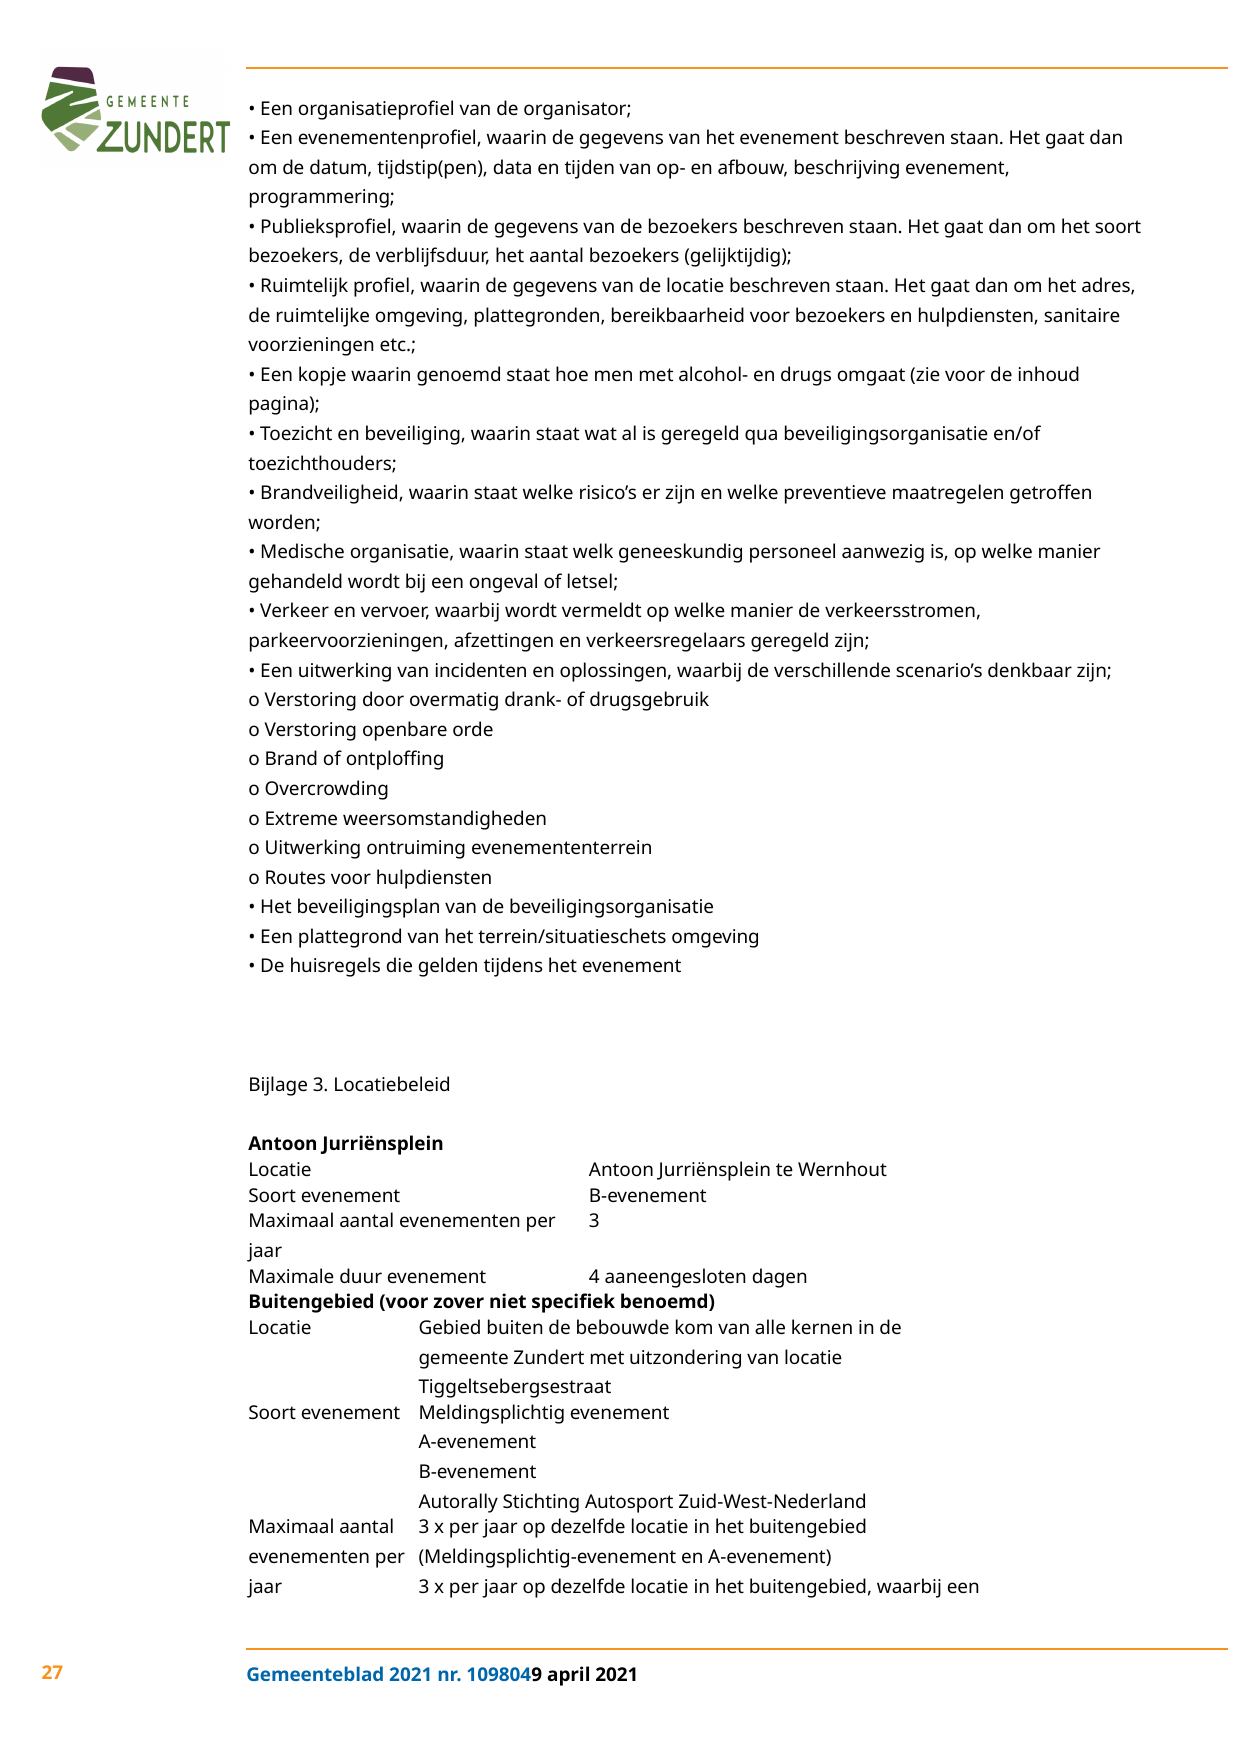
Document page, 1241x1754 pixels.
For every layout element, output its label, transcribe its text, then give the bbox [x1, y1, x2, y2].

table_cell Soort evenement [248, 1182, 589, 1207]
text • Verkeer en vervoer, waarbij wordt vermeldt op welke manier de verkeersstromen, parkeervoorzieningen, afzettingen en verkeersregelaars geregeld zijn; [248, 598, 1152, 653]
table_cell 3 x per jaar op dezelfde locatie in het buitengebied (Meldingsplichtig-evenement en A-evenement) 3 x per jaar op dezelfde locatie in het buitengebied, waarbij een [418, 1514, 981, 1598]
text • De huisregels die gelden tijdens het evenement [248, 953, 1152, 978]
text • Medische organisatie, waarin staat welk geneeskundig personeel aanwezig is, op welke manier gehandeld wordt bij een ongeval of letsel; [248, 538, 1152, 594]
text o Overcrowding [248, 775, 1152, 801]
text o Verstoring openbare orde [248, 716, 1152, 742]
table_cell Maximale duur evenement [248, 1263, 589, 1288]
text o Verstoring door overmatig drank- of drugsgebruik [248, 686, 1152, 712]
text o Extreme weersomstandigheden [248, 805, 1152, 831]
text • Een organisatieprofiel van de organisator; [248, 95, 1152, 121]
text • Toezicht en beveiliging, waarin staat wat al is geregeld qua beveiligingsorganisatie en/of toezichthouders; [248, 420, 1152, 476]
text • Een plattegrond van het terrein/situatieschets omgeving [248, 923, 1152, 949]
text • Een evenementenprofiel, waarin de gegevens van het evenement beschreven staan. Het gaat dan om de datum, tijdstip(pen), data en tijden van op- en afbouw, beschrijving evenement, programmering; [248, 124, 1152, 209]
text o Uitwerking ontruiming evenemententerrein [248, 834, 1152, 860]
table_cell Meldingsplichtig evenement A-evenement B-evenement Autorally Stichting Autosport Zuid-West-Nederland [418, 1399, 981, 1514]
table_cell Gebied buiten de bebouwde kom van alle kernen in de gemeente Zundert met uitzondering van locatie Tiggeltsebergsestraat [418, 1314, 981, 1399]
table_cell Maximaal aantal evenementen per jaar [248, 1514, 418, 1598]
text • Een kopje waarin genoemd staat hoe men met alcohol- en drugs omgaat (zie voor de inhoud pagina); [248, 361, 1152, 416]
table_cell 3 [589, 1208, 1152, 1263]
table_cell Maximaal aantal evenementen per jaar [248, 1208, 589, 1263]
table_cell Locatie [248, 1156, 589, 1182]
table_cell B-evenement [589, 1182, 1152, 1207]
text o Routes voor hulpdiensten [248, 864, 1152, 890]
table_cell Locatie [248, 1314, 418, 1399]
table_cell Buitengebied (voor zover niet specifiek benoemd) [248, 1289, 981, 1314]
table_cell Soort evenement [248, 1399, 418, 1514]
text • Brandveiligheid, waarin staat welke risico’s er zijn en welke preventieve maatregelen getroffen worden; [248, 479, 1152, 535]
text • Het beveiligingsplan van de beveiligingsorganisatie [248, 893, 1152, 919]
picture [41, 47, 231, 172]
table_cell 4 aaneengesloten dagen [589, 1263, 1152, 1288]
text • Publieksprofiel, waarin de gegevens van de bezoekers beschreven staan. Het gaat dan om het soort bezoekers, de verblijfsduur, het aantal bezoekers (gelijktijdig); [248, 213, 1152, 268]
table_header Antoon Jurriënsplein [248, 1130, 1152, 1156]
text Bijlage 3. Locatiebeleid [248, 1071, 1152, 1097]
table_cell Antoon Jurriënsplein te Wernhout [589, 1156, 1152, 1182]
text • Een uitwerking van incidenten en oplossingen, waarbij de verschillende scenario’s denkbaar zijn; [248, 657, 1152, 683]
text o Brand of ontploffing [248, 746, 1152, 771]
text • Ruimtelijk profiel, waarin de gegevens van de locatie beschreven staan. Het gaat dan om het adres, de ruimtelijke omgeving, plattegronden, bereikbaarheid voor bezoekers en hulpdiensten, sanitaire voorzieningen etc.; [248, 272, 1152, 357]
